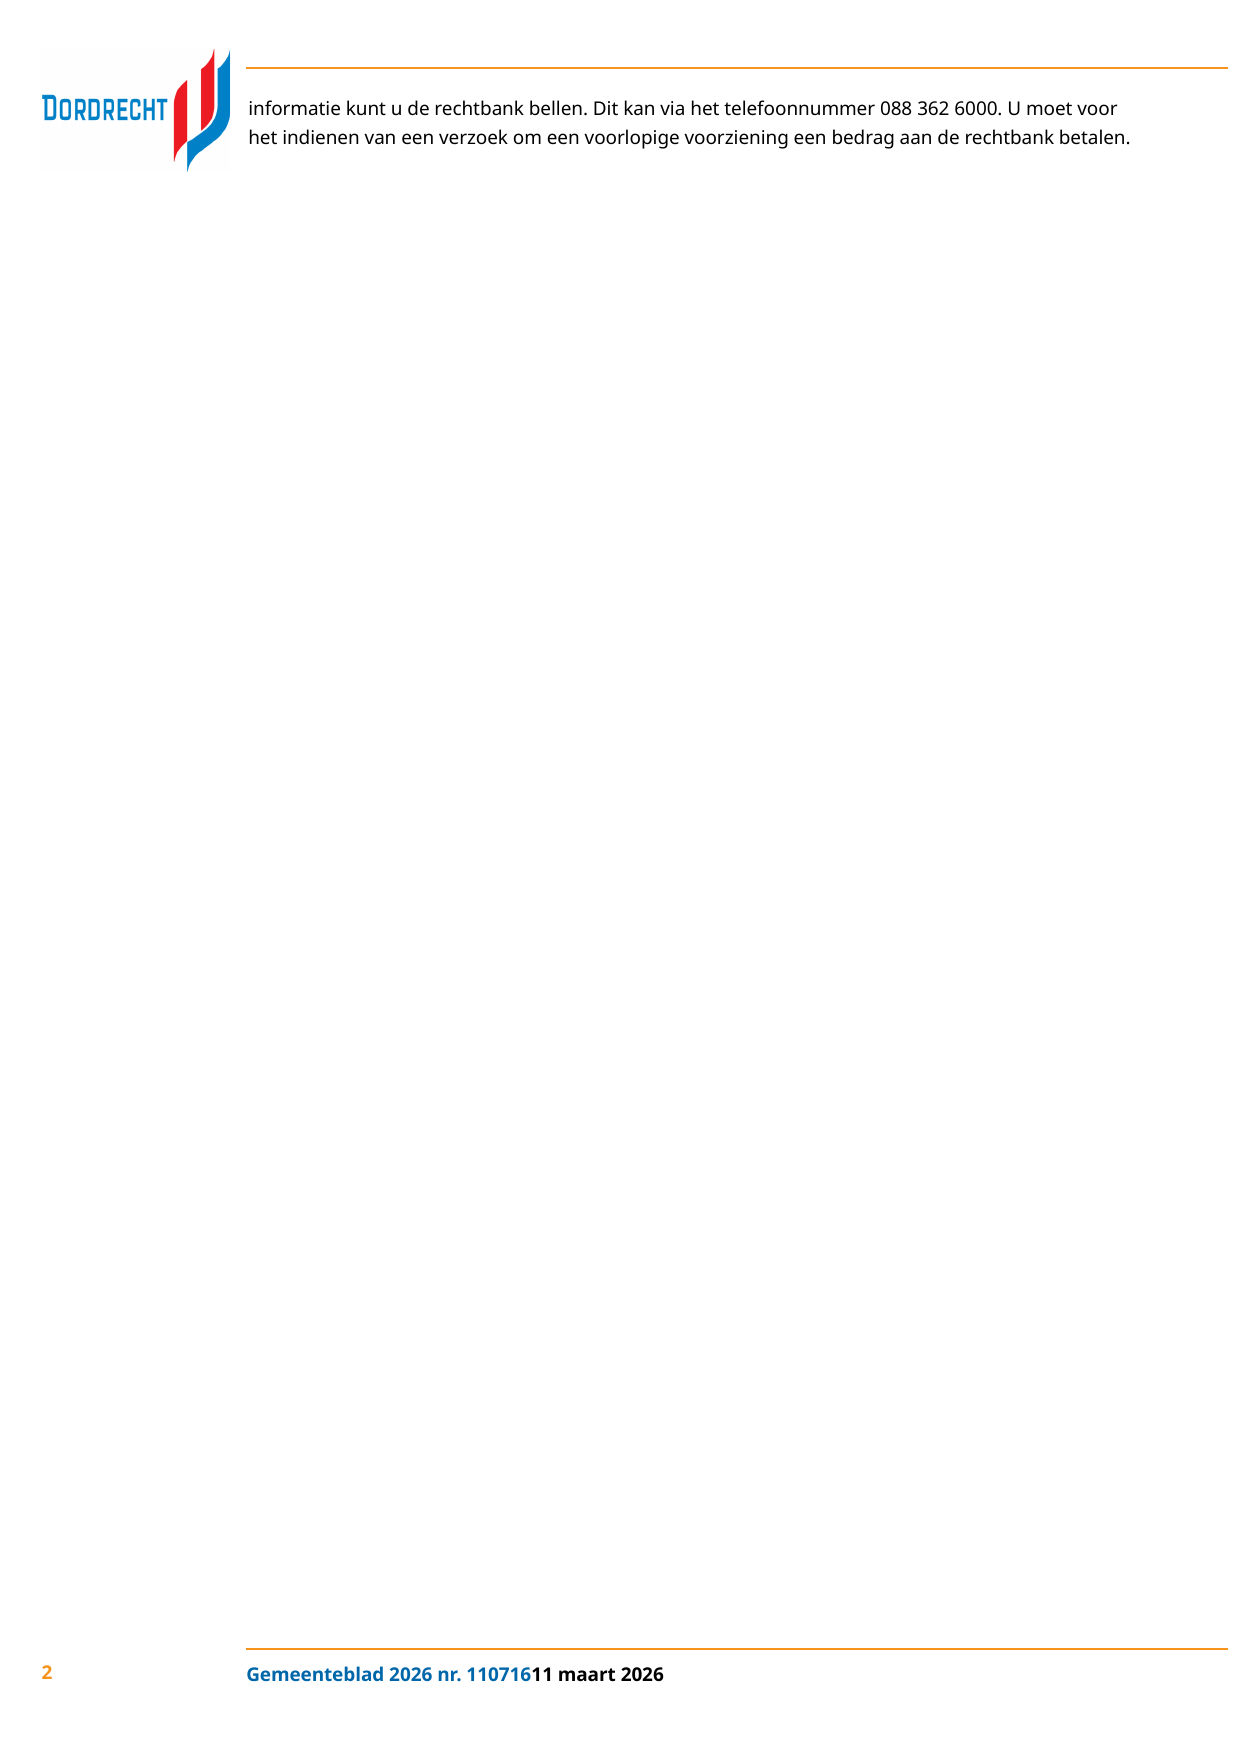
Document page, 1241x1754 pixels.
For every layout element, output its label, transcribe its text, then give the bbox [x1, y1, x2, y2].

text informatie kunt u de rechtbank bellen. Dit kan via het telefoonnummer 088 362 6000. U moet voor het indienen van een verzoek om een voorlopige voorziening een bedrag aan de rechtbank betalen. [248, 95, 1152, 150]
picture [41, 47, 231, 172]
